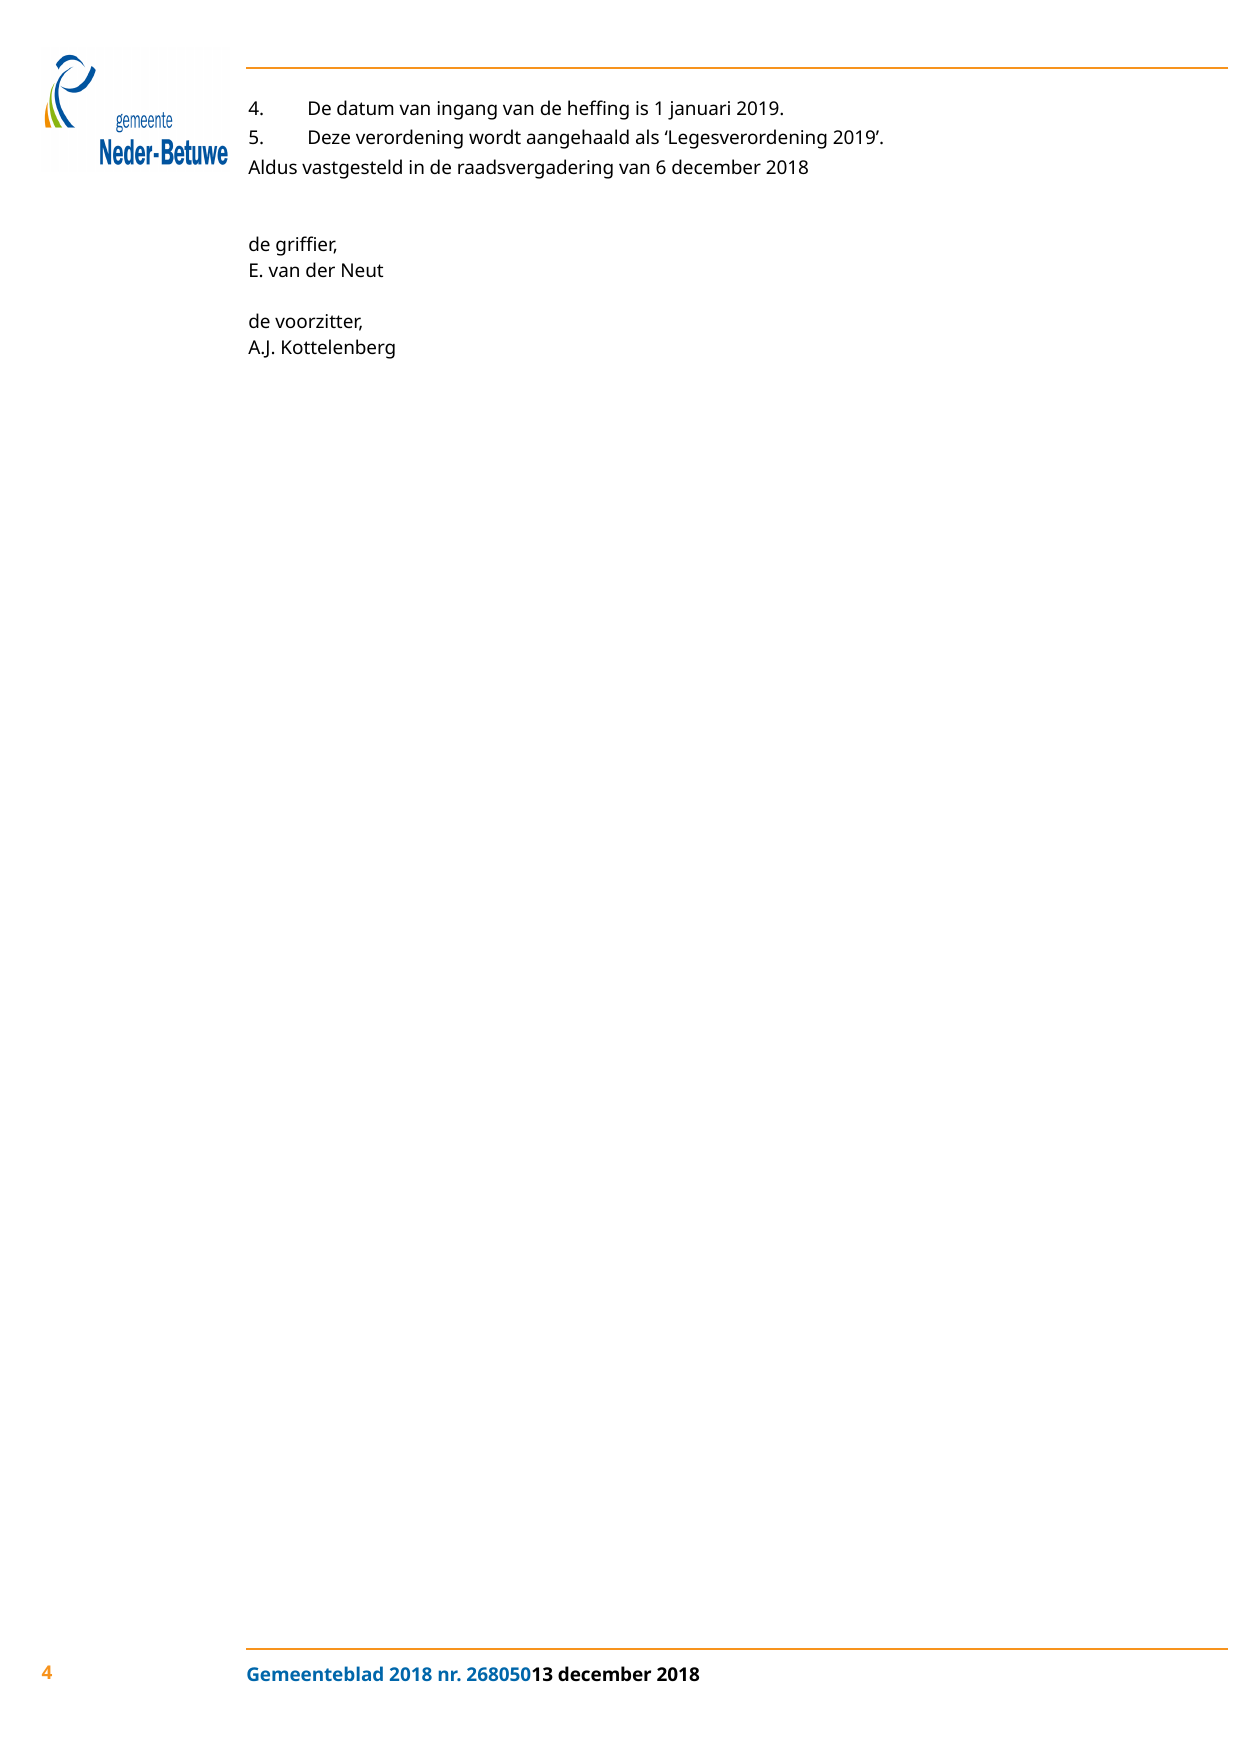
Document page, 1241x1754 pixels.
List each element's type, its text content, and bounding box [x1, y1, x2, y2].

picture [41, 47, 231, 172]
text de griffier, [248, 231, 1152, 257]
text A.J. Kottelenberg [248, 334, 1152, 360]
text Aldus vastgesteld in de raadsvergadering van 6 december 2018 [248, 154, 1152, 180]
text E. van der Neut [248, 257, 1152, 283]
list De datum van ingang van de heffing is 1 januari 2019. [248, 95, 1152, 121]
text de voorzitter, [248, 308, 1152, 334]
list Deze verordening wordt aangehaald als ‘Legesverordening 2019’. [248, 124, 1152, 150]
